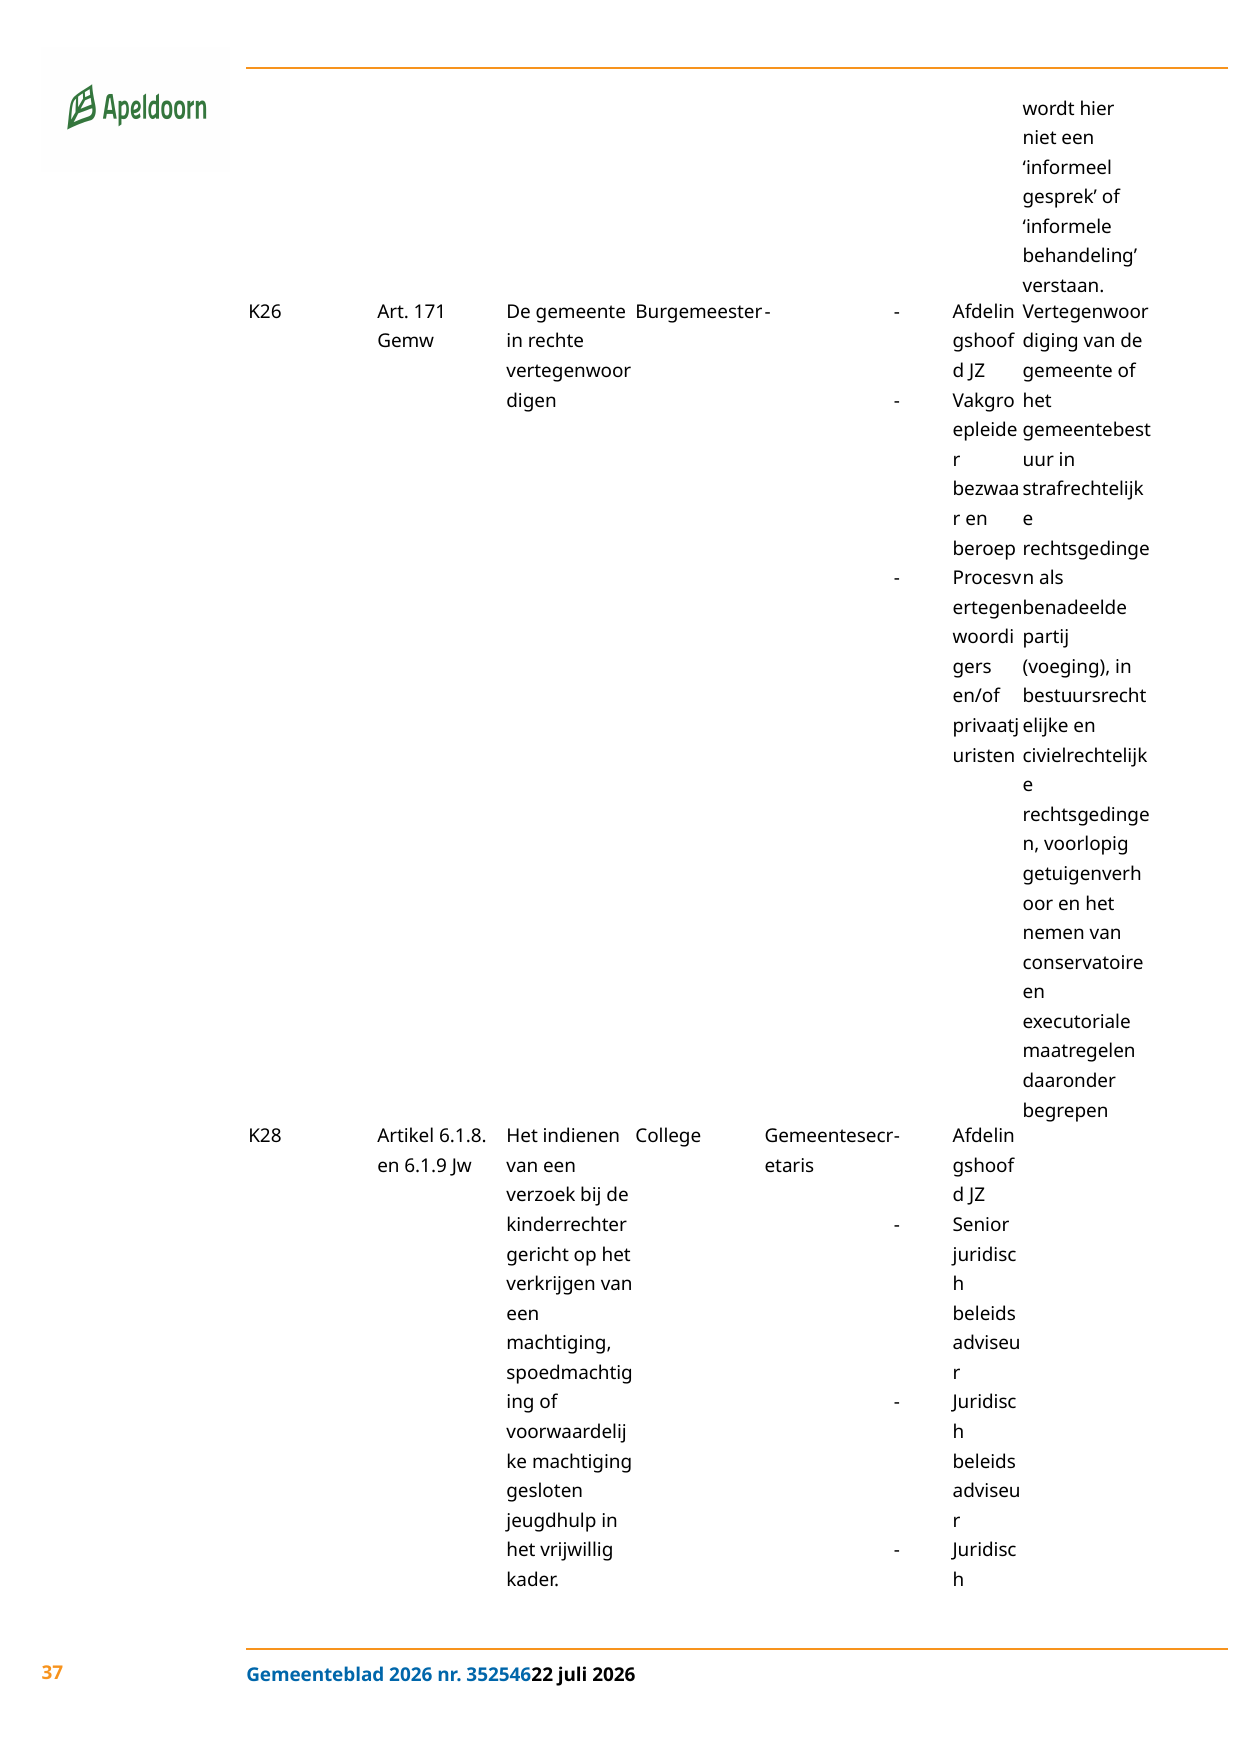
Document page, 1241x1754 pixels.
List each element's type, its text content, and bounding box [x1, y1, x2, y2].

table_cell Art. 171 Gemw [377, 298, 506, 1122]
table_cell Afdelingshoofd JZ Senior juridisch beleidsadviseur Juridisch beleidsadviseur Juridisch [894, 1123, 1022, 1592]
table_cell [764, 95, 893, 298]
table_cell [506, 95, 635, 298]
table_cell wordt hier niet een ‘informeel gesprek’ of ‘informele behandeling’ verstaan. [1023, 95, 1152, 298]
table_cell [248, 95, 377, 298]
table_cell Vertegenwoordiging van de gemeente of het gemeentebestuur in strafrechtelijke rechtsgedingen als benadeelde partij (voeging), in bestuursrechtelijke en civielrechtelijke rechtsgedingen, voorlopig getuigenverhoor en het nemen van conservatoire en executoriale maatregelen daaronder begrepen [1023, 298, 1152, 1122]
table_cell [894, 95, 1022, 298]
table_cell - [764, 298, 893, 1122]
table_cell De gemeente in rechte vertegenwoordigen [506, 298, 635, 1122]
table_cell Afdelingshoofd JZ Vakgroepleider bezwaar en beroep Procesvertegenwoordigers en/of privaatjuristen [894, 298, 1022, 1122]
table_cell Artikel 6.1.8. en 6.1.9 Jw [377, 1123, 506, 1592]
table_cell K26 [248, 298, 377, 1122]
table_cell [377, 95, 506, 298]
table_cell K28 [248, 1123, 377, 1592]
table_cell [1023, 1123, 1152, 1592]
table_cell College [635, 1123, 764, 1592]
picture [41, 47, 231, 172]
table_cell [635, 95, 764, 298]
table_cell Het indienen van een verzoek bij de kinderrechter gericht op het verkrijgen van een machtiging, spoedmachtiging of voorwaardelijke machtiging gesloten jeugdhulp in het vrijwillig kader. [506, 1123, 635, 1592]
table_cell Gemeentesecretaris [764, 1123, 893, 1592]
table_cell Burgemeester [635, 298, 764, 1122]
